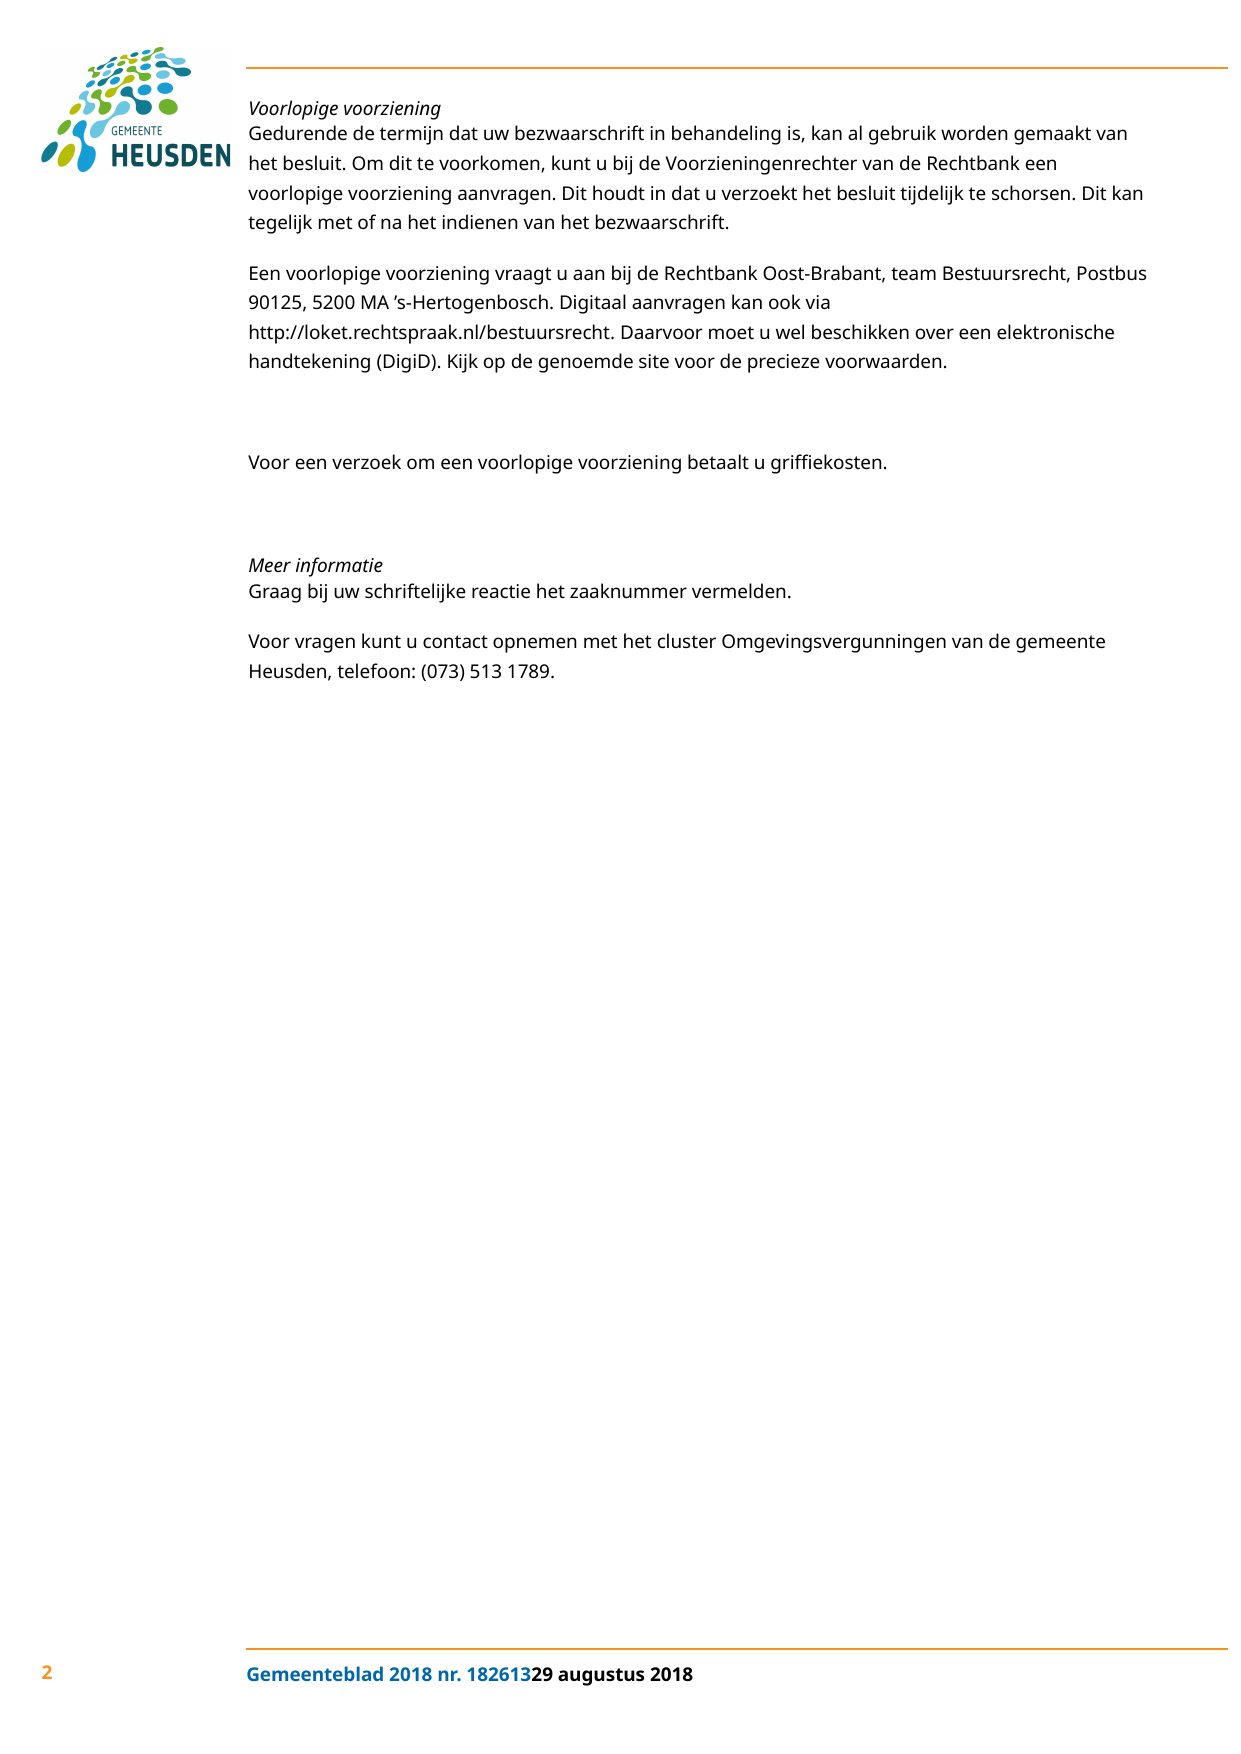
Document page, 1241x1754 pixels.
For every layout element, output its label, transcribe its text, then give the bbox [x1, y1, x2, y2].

text Graag bij uw schriftelijke reactie het zaaknummer vermelden. [248, 578, 1152, 604]
text Meer informatie [248, 552, 1152, 578]
picture [41, 47, 231, 172]
text Voor een verzoek om een voorlopige voorziening betaalt u griffiekosten. [248, 449, 1152, 475]
text Gedurende de termijn dat uw bezwaarschrift in behandeling is, kan al gebruik worden gemaakt van het besluit. Om dit te voorkomen, kunt u bij de Voorzieningenrechter van de Rechtbank een voorlopige voorziening aanvragen. Dit houdt in dat u verzoekt het besluit tijdelijk te schorsen. Dit kan tegelijk met of na het indienen van het bezwaarschrift. [248, 121, 1152, 235]
text Voorlopige voorziening [248, 95, 1152, 121]
text Een voorlopige voorziening vraagt u aan bij de Rechtbank Oost-Brabant, team Bestuursrecht, Postbus 90125, 5200 MA ’s-Hertogenbosch. Digitaal aanvragen kan ook via http://loket.rechtspraak.nl/bestuursrecht. Daarvoor moet u wel beschikken over een elektronische handtekening (DigiD). Kijk op de genoemde site voor de precieze voorwaarden. [248, 260, 1152, 374]
text Voor vragen kunt u contact opnemen met het cluster Omgevingsvergunningen van de gemeente Heusden, telefoon: (073) 513 1789. [248, 629, 1152, 684]
